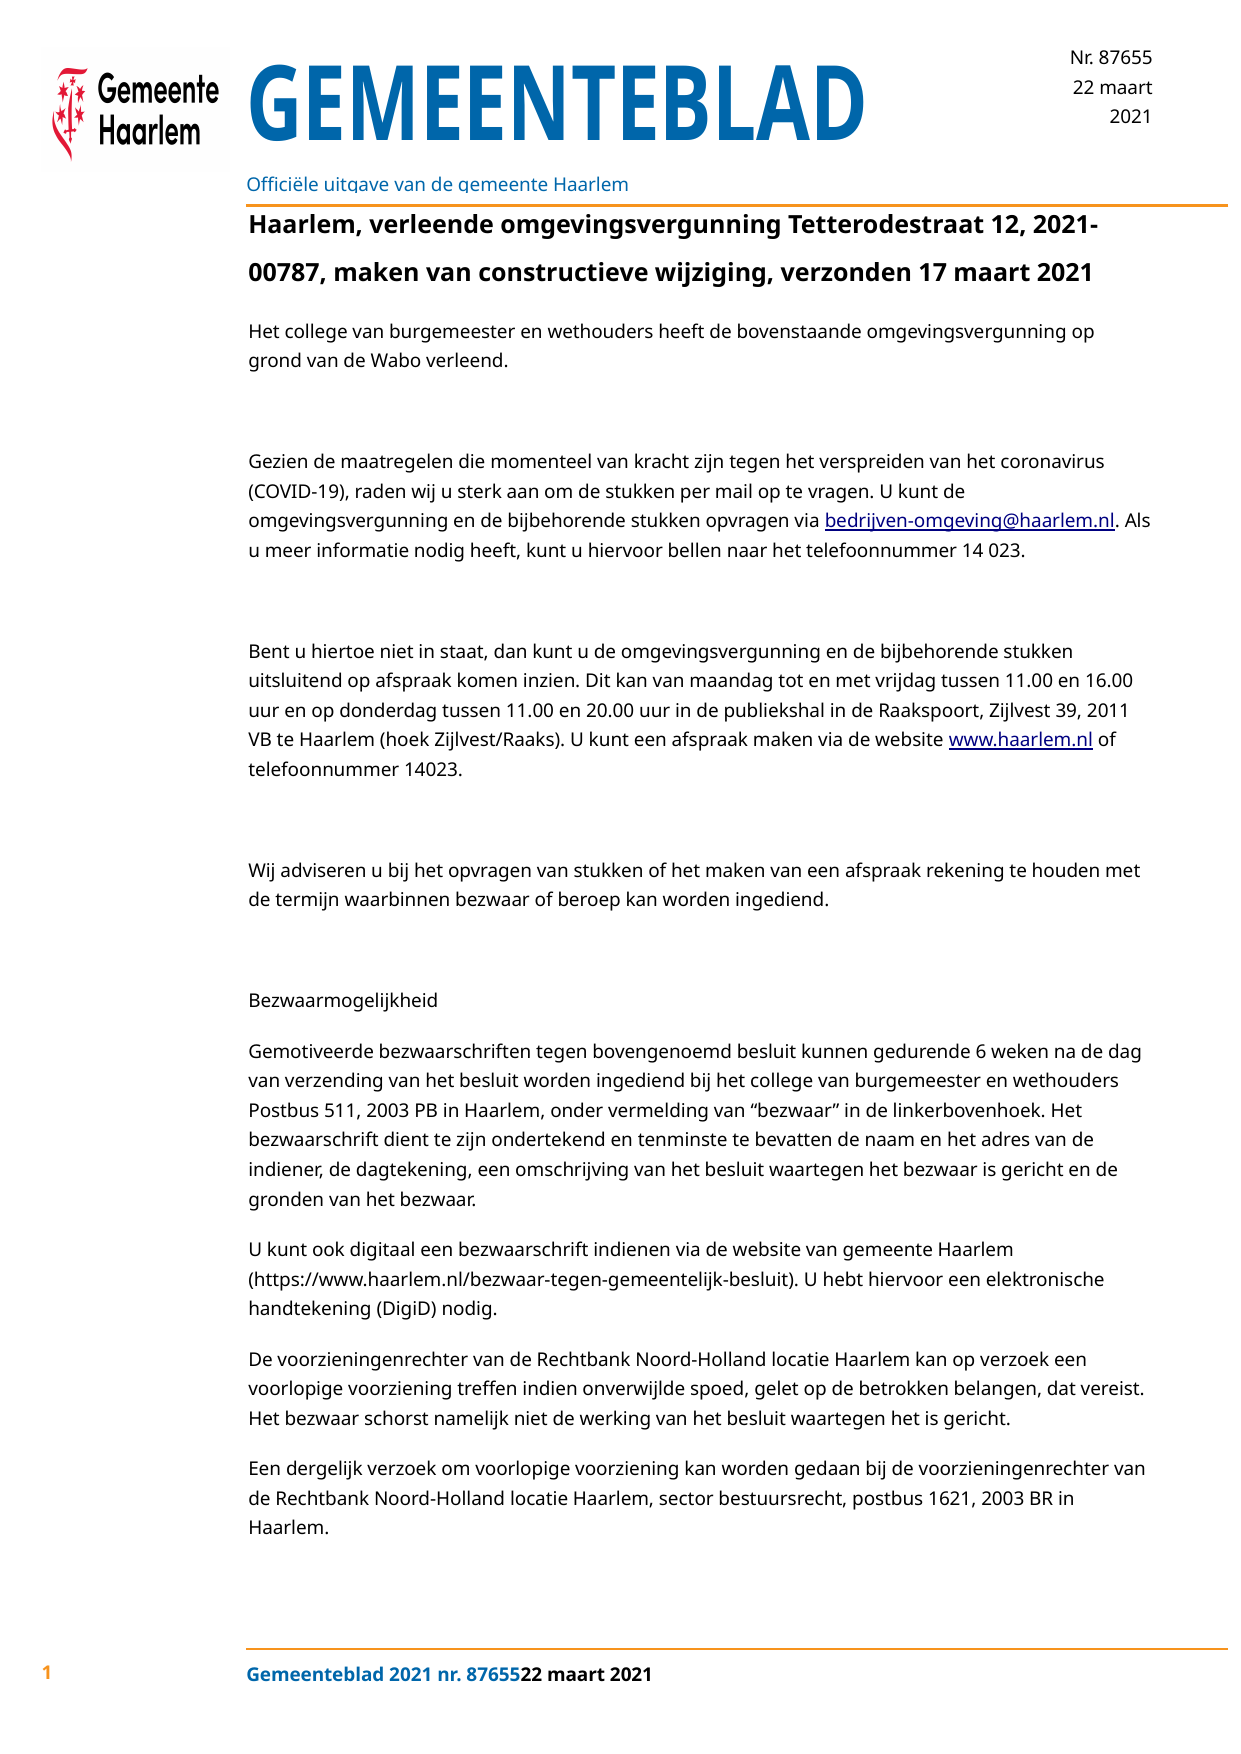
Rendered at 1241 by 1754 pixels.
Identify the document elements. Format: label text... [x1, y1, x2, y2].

text Het college van burgemeester en wethouders heeft de bovenstaande omgevingsvergunning op grond van de Wabo verleend. [248, 318, 1152, 373]
text Een dergelijk verzoek om voorlopige voorziening kan worden gedaan bij de voorzieningenrechter van de Rechtbank Noord-Holland locatie Haarlem, sector bestuursrecht, postbus 1621, 2003 BR in Haarlem. [248, 1455, 1152, 1540]
text Bezwaarmogelijkheid [248, 987, 1152, 1013]
text Wij adviseren u bij het opvragen van stukken of het maken van een afspraak rekening te houden met de termijn waarbinnen bezwaar of beroep kan worden ingediend. [248, 857, 1152, 912]
text Gezien de maatregelen die momenteel van kracht zijn tegen het verspreiden van het coronavirus (COVID-19), raden wij u sterk aan om de stukken per mail op te vragen. U kunt de omgevingsvergunning en de bijbehorende stukken opvragen via bedrijven-omgeving@haarlem.nl. Als u meer informatie nodig heeft, kunt u hiervoor bellen naar het telefoonnummer 14 023. [248, 448, 1152, 563]
text De voorzieningenrechter van de Rechtbank Noord-Holland locatie Haarlem kan op verzoek een voorlopige voorziening treffen indien onverwijlde spoed, gelet op de betrokken belangen, dat vereist. Het bezwaar schorst namelijk niet de werking van het besluit waartegen het is gericht. [248, 1346, 1152, 1431]
text Gemotiveerde bezwaarschriften tegen bovengenoemd besluit kunnen gedurende 6 weken na de dag van verzending van het besluit worden ingediend bij het college van burgemeester en wethouders Postbus 511, 2003 PB in Haarlem, onder vermelding van “bezwaar” in de linkerbovenhoek. Het bezwaarschrift dient te zijn ondertekend en tenminste te bevatten de naam en het adres van de indiener, de dagtekening, een omschrijving van het besluit waartegen het bezwaar is gericht en de gronden van het bezwaar. [248, 1038, 1152, 1212]
picture [41, 47, 231, 172]
text U kunt ook digitaal een bezwaarschrift indienen via de website van gemeente Haarlem (https://www.haarlem.nl/bezwaar-tegen-gemeentelijk-besluit). U hebt hiervoor een elektronische handtekening (DigiD) nodig. [248, 1236, 1152, 1321]
text Haarlem, verleende omgevingsvergunning Tetterodestraat 12, 2021-00787, maken van constructieve wijziging, verzonden 17 maart 2021 [248, 207, 1152, 288]
text Bent u hiertoe niet in staat, dan kunt u de omgevingsvergunning en de bijbehorende stukken uitsluitend op afspraak komen inzien. Dit kan van maandag tot en met vrijdag tussen 11.00 en 16.00 uur en op donderdag tussen 11.00 en 20.00 uur in de publiekshal in de Raakspoort, Zijlvest 39, 2011 VB te Haarlem (hoek Zijlvest/Raaks). U kunt een afspraak maken via de website www.haarlem.nl of telefoonnummer 14023. [248, 638, 1152, 782]
